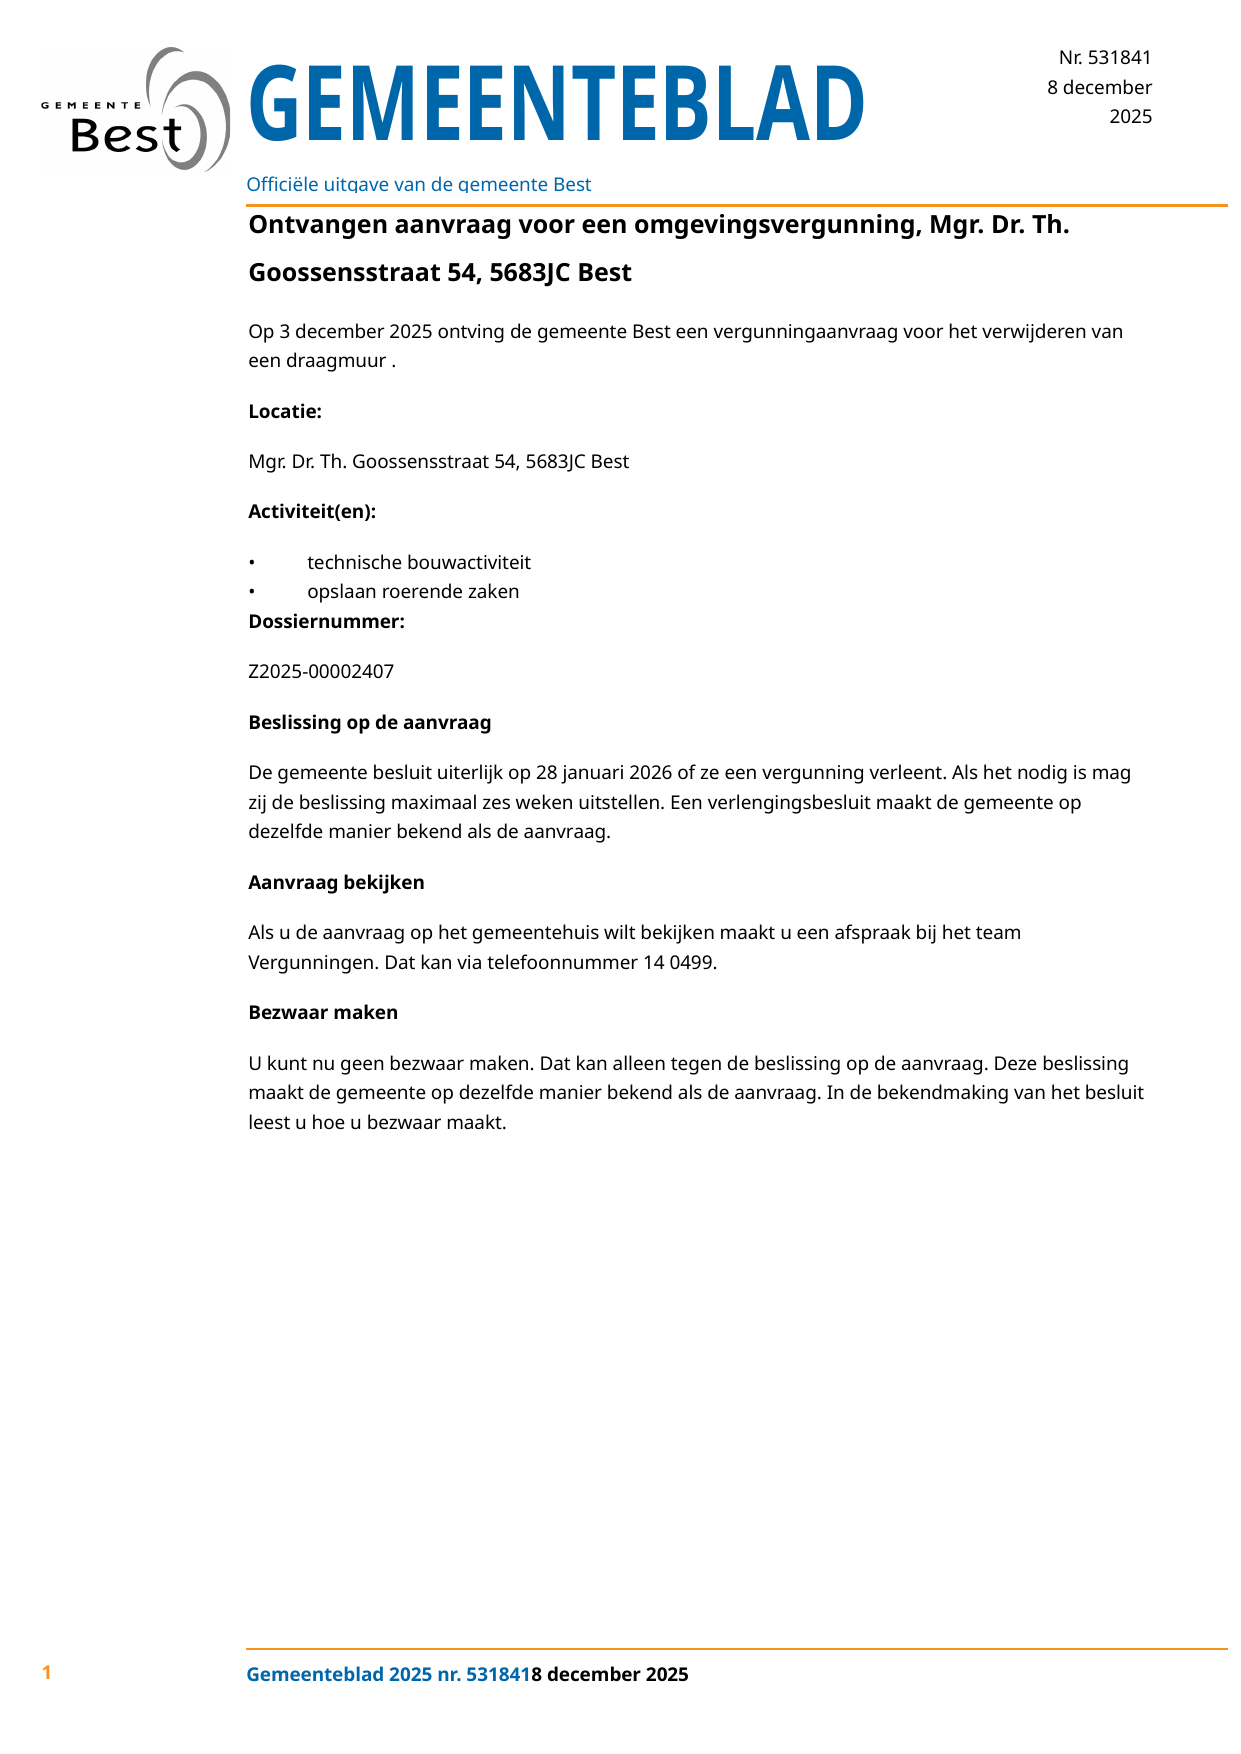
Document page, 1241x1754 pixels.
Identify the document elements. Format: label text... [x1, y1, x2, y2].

text Z2025-00002407 [248, 659, 1152, 684]
text De gemeente besluit uiterlijk op 28 januari 2026 of ze een vergunning verleent. Als het nodig is mag zij de beslissing maximaal zes weken uitstellen. Een verlengingsbesluit maakt de gemeente op dezelfde manier bekend als de aanvraag. [248, 759, 1152, 844]
text Dossiernummer: [248, 608, 1152, 634]
text U kunt nu geen bezwaar maken. Dat kan alleen tegen de beslissing op de aanvraag. Deze beslissing maakt de gemeente op dezelfde manier bekend als de aanvraag. In de bekendmaking van het besluit leest u hoe u bezwaar maakt. [248, 1050, 1152, 1135]
text Mgr. Dr. Th. Goossensstraat 54, 5683JC Best [248, 448, 1152, 474]
text Aanvraag bekijken [248, 869, 1152, 895]
text Locatie: [248, 398, 1152, 424]
list opslaan roerende zaken [248, 579, 1152, 604]
text Ontvangen aanvraag voor een omgevingsvergunning, Mgr. Dr. Th. Goossensstraat 54, 5683JC Best [248, 207, 1152, 288]
text Activiteit(en): [248, 499, 1152, 524]
text Als u de aanvraag op het gemeentehuis wilt bekijken maakt u een afspraak bij het team Vergunningen. Dat kan via telefoonnummer 14 0499. [248, 919, 1152, 975]
text Op 3 december 2025 ontving de gemeente Best een vergunningaanvraag voor het verwijderen van een draagmuur . [248, 318, 1152, 373]
text Bezwaar maken [248, 999, 1152, 1025]
picture [41, 47, 231, 172]
list technische bouwactiviteit [248, 549, 1152, 575]
text Beslissing op de aanvraag [248, 709, 1152, 735]
